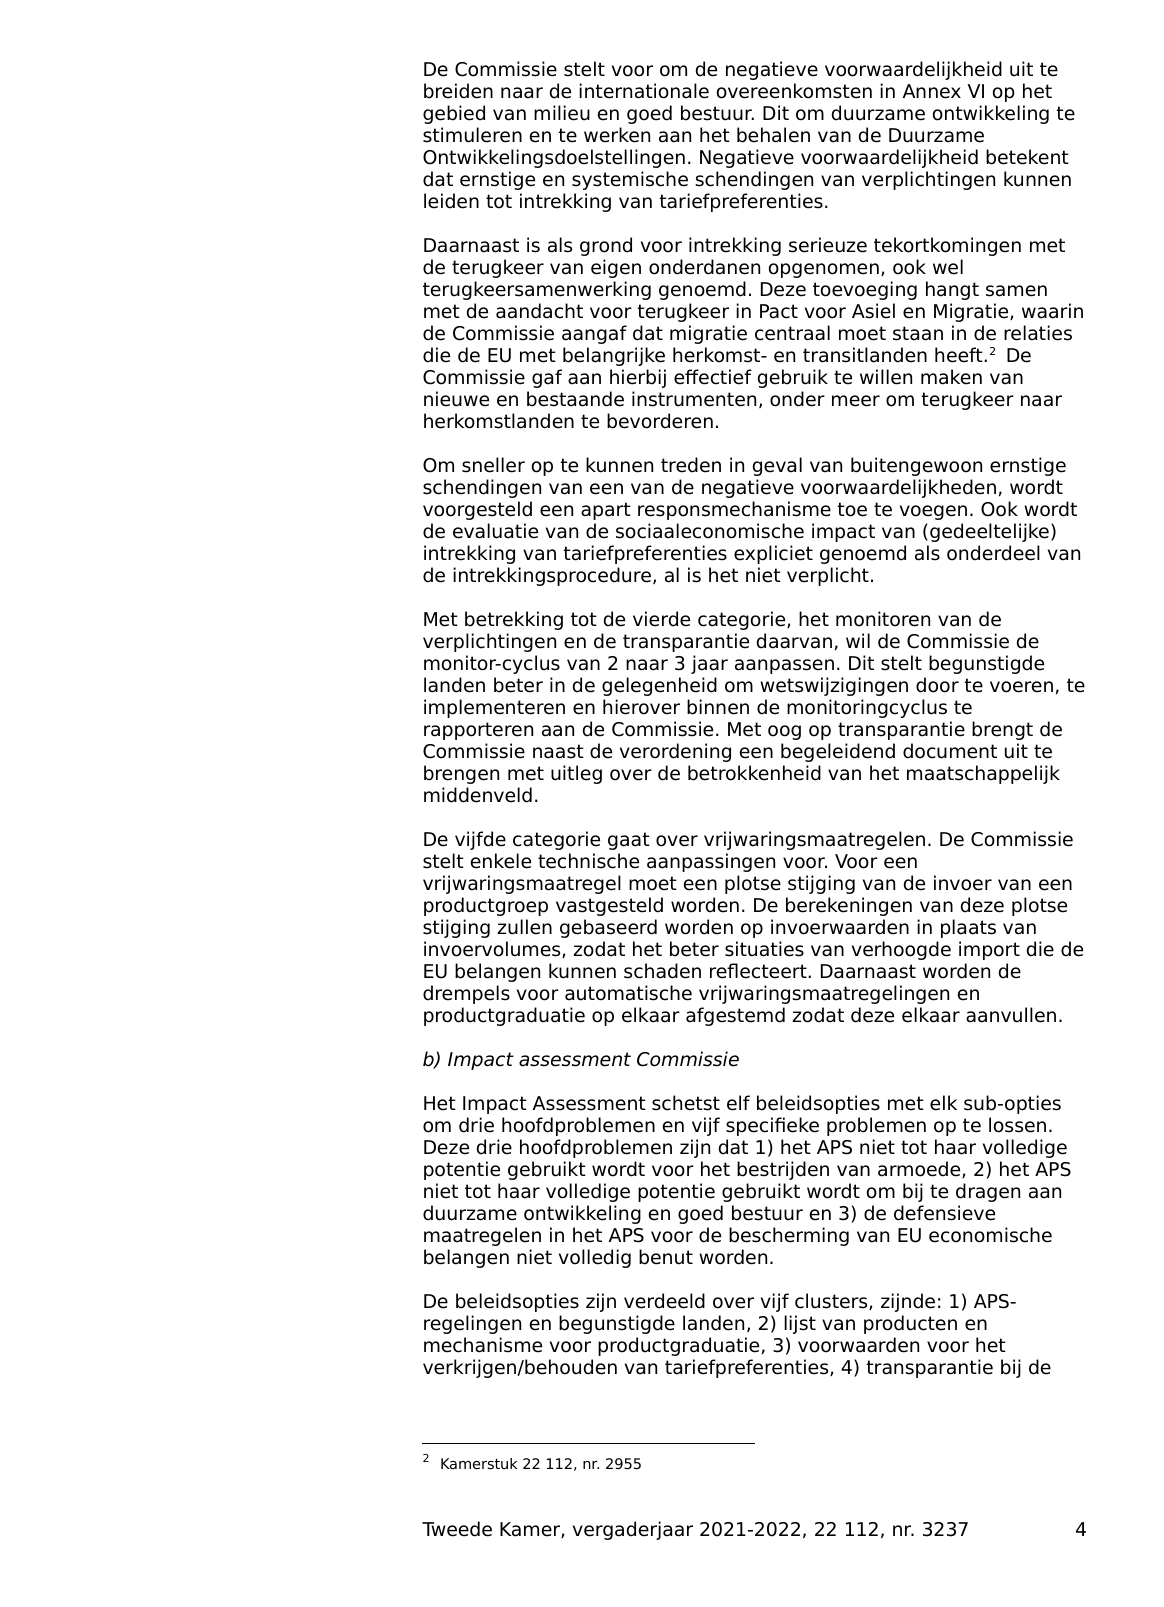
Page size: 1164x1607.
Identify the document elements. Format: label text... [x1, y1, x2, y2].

text Om sneller op te kunnen treden in geval van buitengewoon ernstige schendingen van een van de negatieve voorwaardelijkheden, wordt voorgesteld een apart responsmechanisme toe te voegen. Ook wordt de evaluatie van de sociaaleconomische impact van (gedeeltelijke) intrekking van tariefpreferenties expliciet genoemd als onderdeel van de intrekkingsprocedure, al is het niet verplicht. [422, 455, 1087, 587]
text Het Impact Assessment schetst elf beleidsopties met elk sub-opties om drie hoofdproblemen en vijf specifieke problemen op te lossen. Deze drie hoofdproblemen zijn dat 1) het APS niet tot haar volledige potentie gebruikt wordt voor het bestrijden van armoede, 2) het APS niet tot haar volledige potentie gebruikt wordt om bij te dragen aan duurzame ontwikkeling en goed bestuur en 3) de defensieve maatregelen in het APS voor de bescherming van EU economische belangen niet volledig benut worden. [422, 1093, 1087, 1269]
text De beleidsopties zijn verdeeld over vijf clusters, zijnde: 1) APS-regelingen en begunstigde landen, 2) lijst van producten en mechanisme voor productgraduatie, 3) voorwaarden voor het verkrijgen/behouden van tariefpreferenties, 4) transparantie bij de [422, 1291, 1087, 1379]
text Kamerstuk 22 112, nr. 2955 [422, 1452, 1087, 1474]
subtitle b) Impact assessment Commissie [422, 1049, 1087, 1071]
text Met betrekking tot de vierde categorie, het monitoren van de verplichtingen en de transparantie daarvan, wil de Commissie de monitor-cyclus van 2 naar 3 jaar aanpassen. Dit stelt begunstigde landen beter in de gelegenheid om wetswijzigingen door te voeren, te implementeren en hierover binnen de monitoringcyclus te rapporteren aan de Commissie. Met oog op transparantie brengt de Commissie naast de verordening een begeleidend document uit te brengen met uitleg over de betrokkenheid van het maatschappelijk middenveld. [422, 609, 1087, 807]
text De Commissie stelt voor om de negatieve voorwaardelijkheid uit te breiden naar de internationale overeenkomsten in Annex VI op het gebied van milieu en goed bestuur. Dit om duurzame ontwikkeling te stimuleren en te werken aan het behalen van de Duurzame Ontwikkelingsdoelstellingen. Negatieve voorwaardelijkheid betekent dat ernstige en systemische schendingen van verplichtingen kunnen leiden tot intrekking van tariefpreferenties. [422, 59, 1087, 213]
text De vijfde categorie gaat over vrijwaringsmaatregelen. De Commissie stelt enkele technische aanpassingen voor. Voor een vrijwaringsmaatregel moet een plotse stijging van de invoer van een productgroep vastgesteld worden. De berekeningen van deze plotse stijging zullen gebaseerd worden op invoerwaarden in plaats van invoervolumes, zodat het beter situaties van verhoogde import die de EU belangen kunnen schaden reflecteert. Daarnaast worden de drempels voor automatische vrijwaringsmaatregelingen en productgraduatie op elkaar afgestemd zodat deze elkaar aanvullen. [422, 829, 1087, 1027]
text Daarnaast is als grond voor intrekking serieuze tekortkomingen met de terugkeer van eigen onderdanen opgenomen, ook wel terugkeersamenwerking genoemd. Deze toevoeging hangt samen met de aandacht voor terugkeer in Pact voor Asiel en Migratie, waarin de Commissie aangaf dat migratie centraal moet staan in de relaties die de EU met belangrijke herkomst- en transitlanden heeft. De Commissie gaf aan hierbij effectief gebruik te willen maken van nieuwe en bestaande instrumenten, onder meer om terugkeer naar herkomstlanden te bevorderen. [422, 235, 1087, 433]
